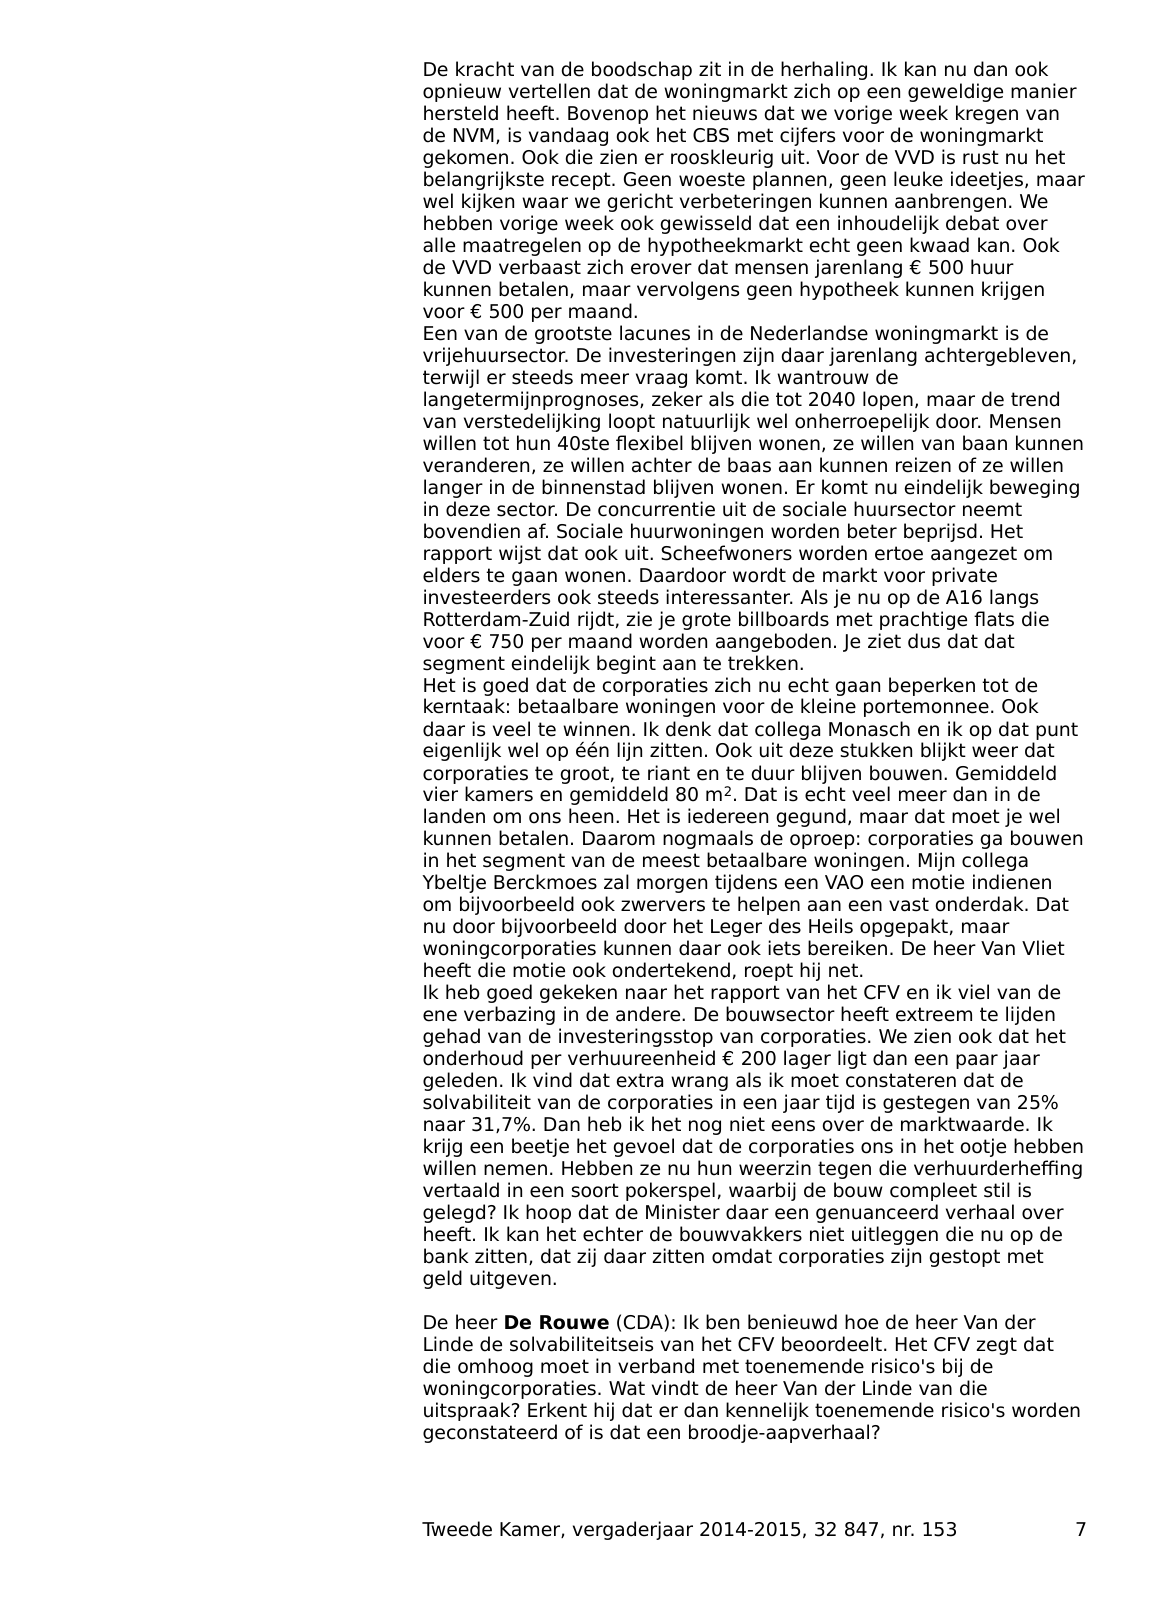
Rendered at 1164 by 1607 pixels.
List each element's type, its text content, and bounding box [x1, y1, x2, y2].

text Een van de grootste lacunes in de Nederlandse woningmarkt is de vrijehuursector. De investeringen zijn daar jarenlang achtergebleven, terwijl er steeds meer vraag komt. Ik wantrouw de langetermijnprognoses, zeker als die tot 2040 lopen, maar de trend van verstedelijking loopt natuurlijk wel onherroepelijk door. Mensen willen tot hun 40ste flexibel blijven wonen, ze willen van baan kunnen veranderen, ze willen achter de baas aan kunnen reizen of ze willen langer in de binnenstad blijven wonen. Er komt nu eindelijk beweging in deze sector. De concurrentie uit de sociale huursector neemt bovendien af. Sociale huurwoningen worden beter beprijsd. Het rapport wijst dat ook uit. Scheefwoners worden ertoe aangezet om elders te gaan wonen. Daardoor wordt de markt voor private investeerders ook steeds interessanter. Als je nu op de A16 langs Rotterdam-Zuid rijdt, zie je grote billboards met prachtige flats die voor € 750 per maand worden aangeboden. Je ziet dus dat dat segment eindelijk begint aan te trekken. [422, 323, 1087, 674]
text De heer De Rouwe (CDA): Ik ben benieuwd hoe de heer Van der Linde de solvabiliteitseis van het CFV beoordeelt. Het CFV zegt dat die omhoog moet in verband met toenemende risico's bij de woningcorporaties. Wat vindt de heer Van der Linde van die uitspraak? Erkent hij dat er dan kennelijk toenemende risico's worden geconstateerd of is dat een broodje-aapverhaal? [422, 1312, 1087, 1444]
text De kracht van de boodschap zit in de herhaling. Ik kan nu dan ook opnieuw vertellen dat de woningmarkt zich op een geweldige manier hersteld heeft. Bovenop het nieuws dat we vorige week kregen van de NVM, is vandaag ook het CBS met cijfers voor de woningmarkt gekomen. Ook die zien er rooskleurig uit. Voor de VVD is rust nu het belangrijkste recept. Geen woeste plannen, geen leuke ideetjes, maar wel kijken waar we gericht verbeteringen kunnen aanbrengen. We hebben vorige week ook gewisseld dat een inhoudelijk debat over alle maatregelen op de hypotheekmarkt echt geen kwaad kan. Ook de VVD verbaast zich erover dat mensen jarenlang € 500 huur kunnen betalen, maar vervolgens geen hypotheek kunnen krijgen voor € 500 per maand. [422, 59, 1087, 323]
text Het is goed dat de corporaties zich nu echt gaan beperken tot de kerntaak: betaalbare woningen voor de kleine portemonnee. Ook daar is veel te winnen. Ik denk dat collega Monasch en ik op dat punt eigenlijk wel op één lijn zitten. Ook uit deze stukken blijkt weer dat corporaties te groot, te riant en te duur blijven bouwen. Gemiddeld vier kamers en gemiddeld 80 m2. Dat is echt veel meer dan in de landen om ons heen. Het is iedereen gegund, maar dat moet je wel kunnen betalen. Daarom nogmaals de oproep: corporaties ga bouwen in het segment van de meest betaalbare woningen. Mijn collega Ybeltje Berckmoes zal morgen tijdens een VAO een motie indienen om bijvoorbeeld ook zwervers te helpen aan een vast onderdak. Dat nu door bijvoorbeeld door het Leger des Heils opgepakt, maar woningcorporaties kunnen daar ook iets bereiken. De heer Van Vliet heeft die motie ook ondertekend, roept hij net. [422, 674, 1087, 982]
text Ik heb goed gekeken naar het rapport van het CFV en ik viel van de ene verbazing in de andere. De bouwsector heeft extreem te lijden gehad van de investeringsstop van corporaties. We zien ook dat het onderhoud per verhuureenheid € 200 lager ligt dan een paar jaar geleden. Ik vind dat extra wrang als ik moet constateren dat de solvabiliteit van de corporaties in een jaar tijd is gestegen van 25% naar 31,7%. Dan heb ik het nog niet eens over de marktwaarde. Ik krijg een beetje het gevoel dat de corporaties ons in het ootje hebben willen nemen. Hebben ze nu hun weerzin tegen die verhuurderheffing vertaald in een soort pokerspel, waarbij de bouw compleet stil is gelegd? Ik hoop dat de Minister daar een genuanceerd verhaal over heeft. Ik kan het echter de bouwvakkers niet uitleggen die nu op de bank zitten, dat zij daar zitten omdat corporaties zijn gestopt met geld uitgeven. [422, 982, 1087, 1290]
